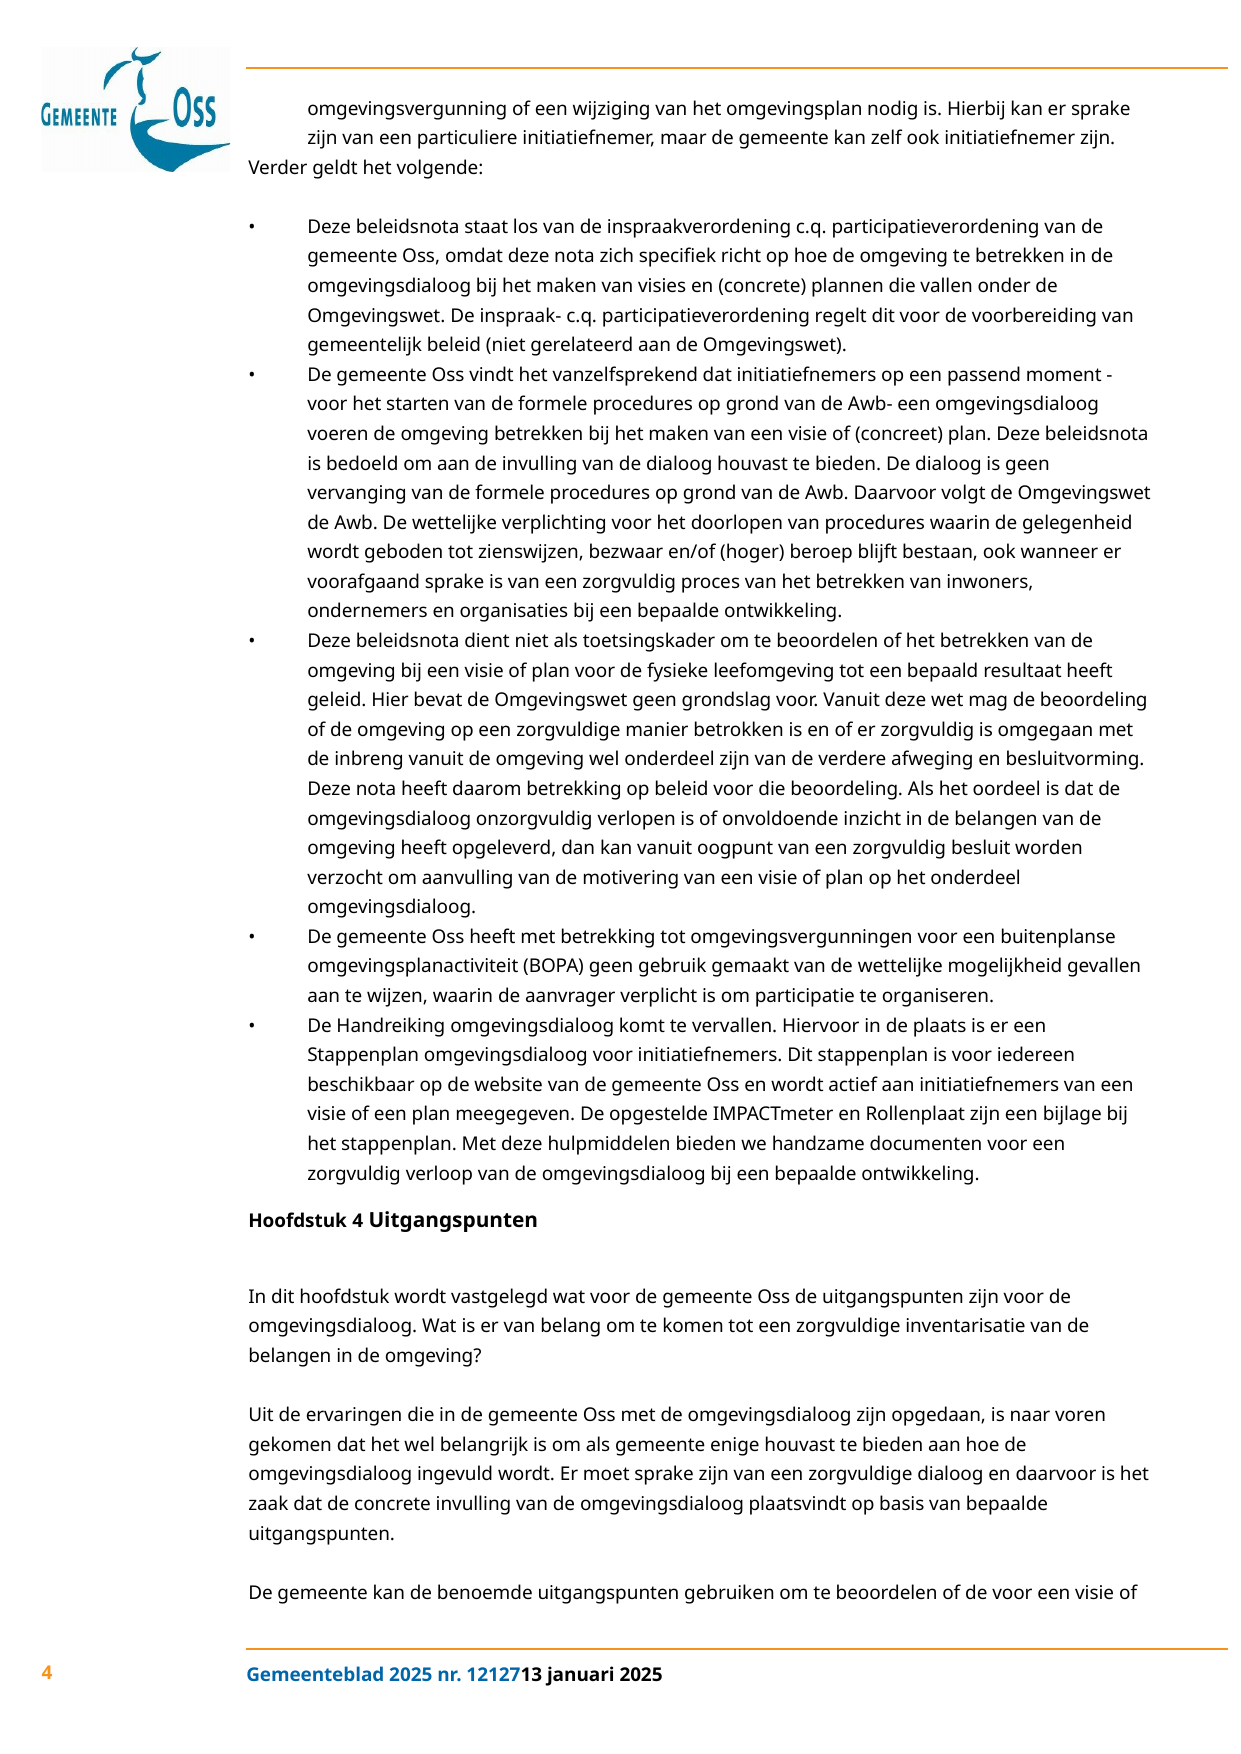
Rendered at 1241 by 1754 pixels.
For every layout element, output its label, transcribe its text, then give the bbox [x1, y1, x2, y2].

list Deze beleidsnota dient niet als toetsingskader om te beoordelen of het betrekken van de omgeving bij een visie of plan voor de fysieke leefomgeving tot een bepaald resultaat heeft geleid. Hier bevat de Omgevingswet geen grondslag voor. Vanuit deze wet mag de beoordeling of de omgeving op een zorgvuldige manier betrokken is en of er zorgvuldig is omgegaan met de inbreng vanuit de omgeving wel onderdeel zijn van de verdere afweging en besluitvorming. Deze nota heeft daarom betrekking op beleid voor die beoordeling. Als het oordeel is dat de omgevingsdialoog onzorgvuldig verlopen is of onvoldoende inzicht in de belangen van de omgeving heeft opgeleverd, dan kan vanuit oogpunt van een zorgvuldig besluit worden verzocht om aanvulling van de motivering van een visie of plan op het onderdeel omgevingsdialoog. [248, 627, 1152, 919]
text Uit de ervaringen die in de gemeente Oss met de omgevingsdialoog zijn opgedaan, is naar voren gekomen dat het wel belangrijk is om als gemeente enige houvast te bieden aan hoe de omgevingsdialoog ingevuld wordt. Er moet sprake zijn van een zorgvuldige dialoog en daarvoor is het zaak dat de concrete invulling van de omgevingsdialoog plaatsvindt op basis van bepaalde uitgangspunten. [248, 1401, 1152, 1546]
list De gemeente Oss heeft met betrekking tot omgevingsvergunningen voor een buitenplanse omgevingsplanactiviteit (BOPA) geen gebruik gemaakt van de wettelijke mogelijkheid gevallen aan te wijzen, waarin de aanvrager verplicht is om participatie te organiseren. [248, 923, 1152, 1008]
picture [41, 47, 231, 172]
text De gemeente kan de benoemde uitgangspunten gebruiken om te beoordelen of de voor een visie of [248, 1579, 1152, 1605]
text Verder geldt het volgende: [248, 154, 1152, 180]
text Hoofdstuk 4 Uitgangspunten [248, 1205, 1152, 1234]
list De Handreiking omgevingsdialoog komt te vervallen. Hiervoor in de plaats is er een Stappenplan omgevingsdialoog voor initiatiefnemers. Dit stappenplan is voor iedereen beschikbaar op de website van de gemeente Oss en wordt actief aan initiatiefnemers van een visie of een plan meegegeven. De opgestelde IMPACTmeter en Rollenplaat zijn een bijlage bij het stappenplan. Met deze hulpmiddelen bieden we handzame documenten voor een zorgvuldig verloop van de omgevingsdialoog bij een bepaalde ontwikkeling. [248, 1012, 1152, 1186]
list Deze beleidsnota staat los van de inspraakverordening c.q. participatieverordening van de gemeente Oss, omdat deze nota zich specifiek richt op hoe de omgeving te betrekken in de omgevingsdialoog bij het maken van visies en (concrete) plannen die vallen onder de Omgevingswet. De inspraak- c.q. participatieverordening regelt dit voor de voorbereiding van gemeentelijk beleid (niet gerelateerd aan de Omgevingswet). [248, 213, 1152, 357]
list De gemeente Oss vindt het vanzelfsprekend dat initiatiefnemers op een passend moment -voor het starten van de formele procedures op grond van de Awb- een omgevingsdialoog voeren de omgeving betrekken bij het maken van een visie of (concreet) plan. Deze beleidsnota is bedoeld om aan de invulling van de dialoog houvast te bieden. De dialoog is geen vervanging van de formele procedures op grond van de Awb. Daarvoor volgt de Omgevingswet de Awb. De wettelijke verplichting voor het doorlopen van procedures waarin de gelegenheid wordt geboden tot zienswijzen, bezwaar en/of (hoger) beroep blijft bestaan, ook wanneer er voorafgaand sprake is van een zorgvuldig proces van het betrekken van inwoners, ondernemers en organisaties bij een bepaalde ontwikkeling. [248, 361, 1152, 623]
text In dit hoofdstuk wordt vastgelegd wat voor de gemeente Oss de uitgangspunten zijn voor de omgevingsdialoog. Wat is er van belang om te komen tot een zorgvuldige inventarisatie van de belangen in de omgeving? [248, 1283, 1152, 1368]
list omgevingsvergunning of een wijziging van het omgevingsplan nodig is. Hierbij kan er sprake zijn van een particuliere initiatiefnemer, maar de gemeente kan zelf ook initiatiefnemer zijn. [248, 95, 1152, 150]
